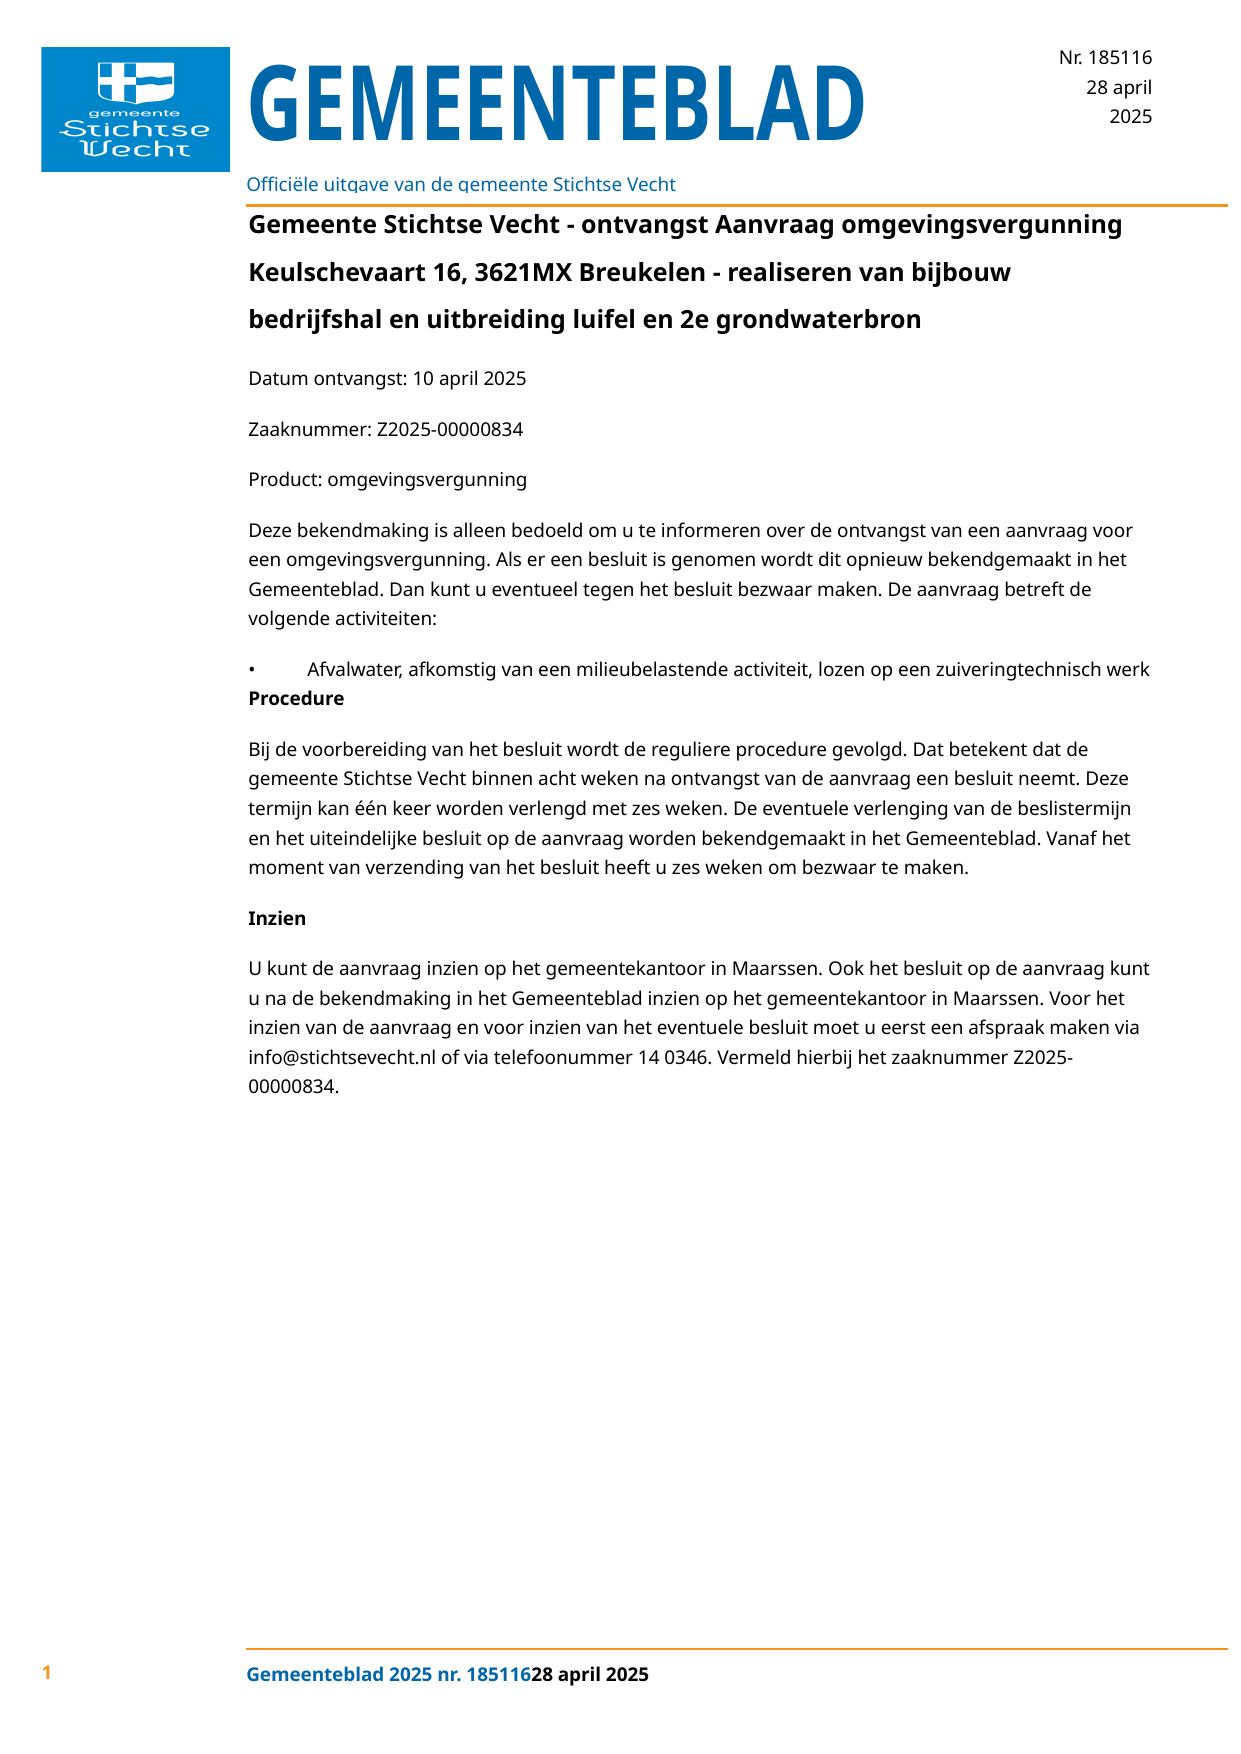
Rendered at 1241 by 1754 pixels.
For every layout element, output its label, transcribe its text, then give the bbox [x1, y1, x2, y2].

text Gemeente Stichtse Vecht - ontvangst Aanvraag omgevingsvergunning Keulschevaart 16, 3621MX Breukelen - realiseren van bijbouw bedrijfshal en uitbreiding luifel en 2e grondwaterbron [248, 207, 1152, 336]
text Bij de voorbereiding van het besluit wordt de reguliere procedure gevolgd. Dat betekent dat de gemeente Stichtse Vecht binnen acht weken na ontvangst van de aanvraag een besluit neemt. Deze termijn kan één keer worden verlengd met zes weken. De eventuele verlenging van de beslistermijn en het uiteindelijke besluit op de aanvraag worden bekendgemaakt in het Gemeenteblad. Vanaf het moment van verzending van het besluit heeft u zes weken om bezwaar te maken. [248, 736, 1152, 880]
picture [137, 63, 174, 103]
text Datum ontvangst: 10 april 2025 [248, 366, 1152, 391]
picture [99, 63, 135, 101]
text Zaaknummer: Z2025-00000834 [248, 416, 1152, 442]
text Inzien [248, 905, 1152, 930]
list Afvalwater, afkomstig van een milieubelastende activiteit, lozen op een zuiveringtechnisch werk [248, 656, 1152, 682]
text Deze bekendmaking is alleen bedoeld om u te informeren over de ontvangst van een aanvraag voor een omgevingsvergunning. Als er een besluit is genomen wordt dit opnieuw bekendgemaakt in het Gemeenteblad. Dan kunt u eventueel tegen het besluit bezwaar maken. De aanvraag betreft de volgende activiteiten: [248, 517, 1152, 631]
text U kunt de aanvraag inzien op het gemeentekantoor in Maarssen. Ook het besluit op de aanvraag kunt u na de bekendmaking in het Gemeenteblad inzien op het gemeentekantoor in Maarssen. Voor het inzien van de aanvraag en voor inzien van het eventuele besluit moet u eerst een afspraak maken via info@stichtsevecht.nl of via telefoonummer 14 0346. Vermeld hierbij het zaaknummer Z2025-00000834. [248, 955, 1152, 1099]
text Procedure [248, 686, 1152, 711]
text Product: omgevingsvergunning [248, 466, 1152, 492]
